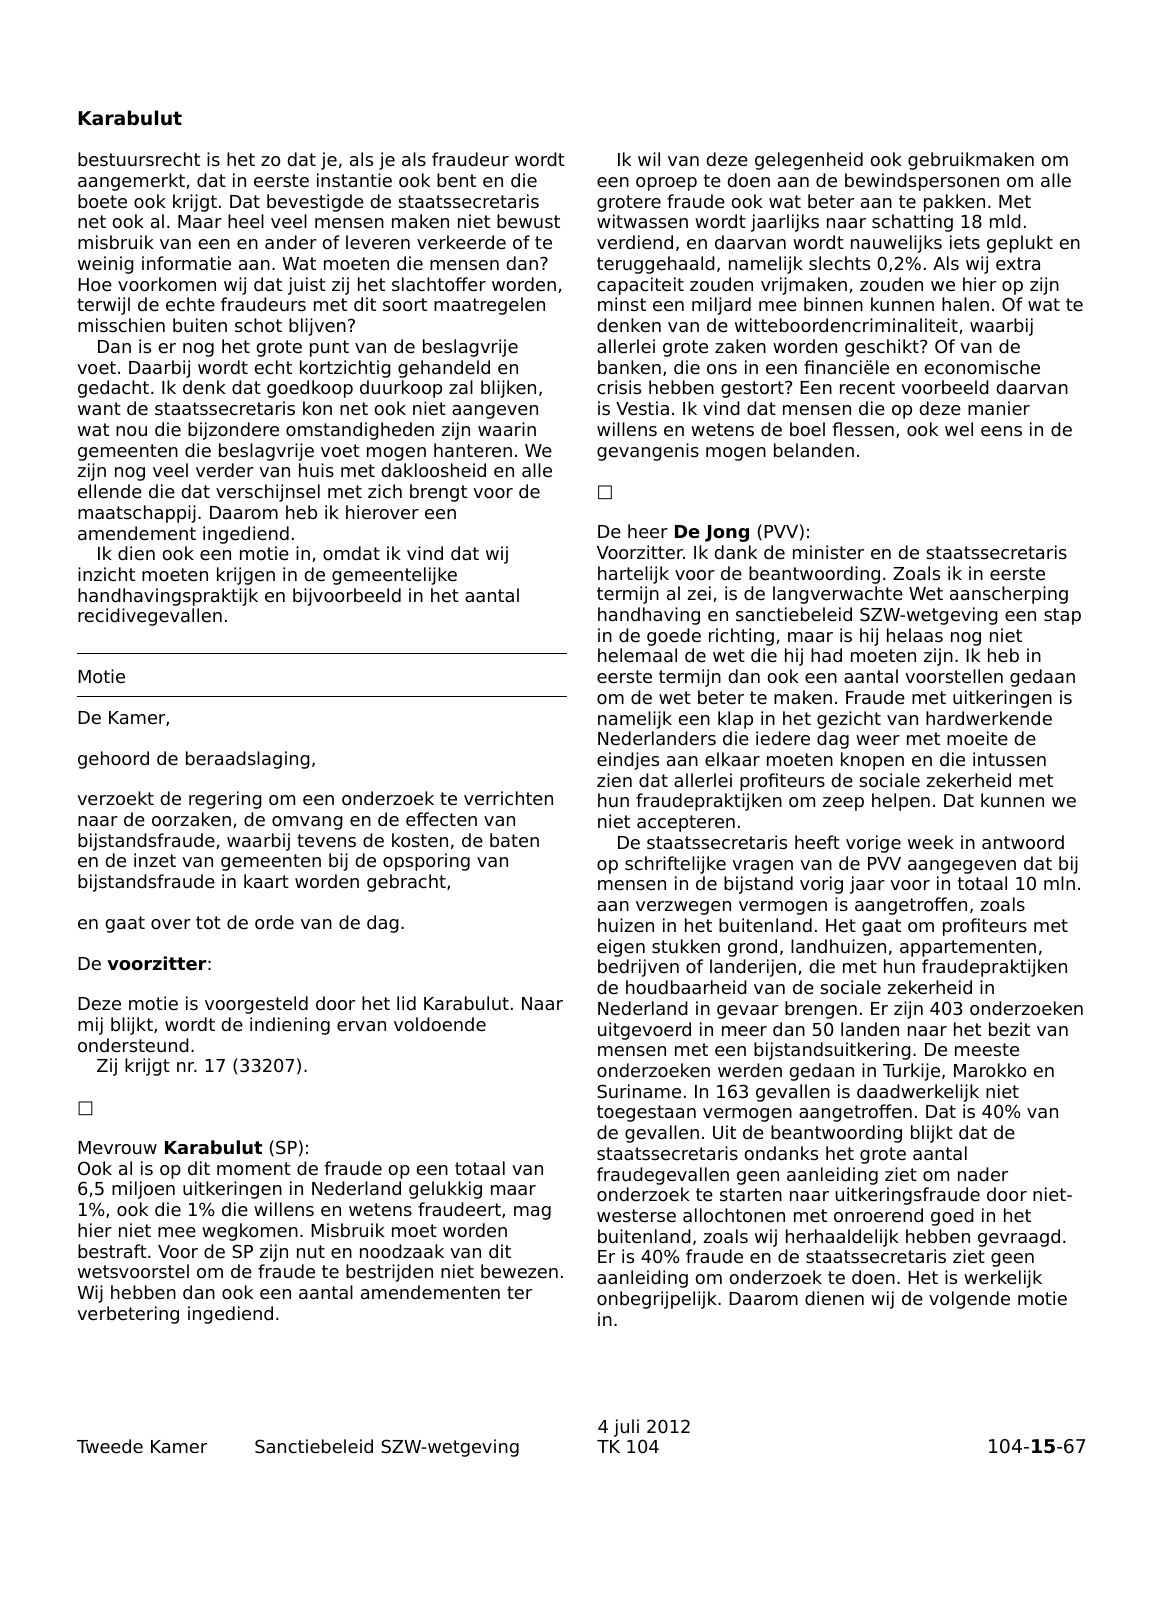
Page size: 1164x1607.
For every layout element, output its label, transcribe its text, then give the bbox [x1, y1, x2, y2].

text De heer De Jong (PVV): [596, 522, 1087, 543]
text □ [77, 1097, 567, 1118]
text Deze motie is voorgesteld door het lid Karabulut. Naar mij blijkt, wordt de indiening ervan voldoende ondersteund. [77, 994, 567, 1056]
text Mevrouw Karabulut (SP): [77, 1138, 567, 1158]
text gehoord de beraadslaging, [77, 748, 567, 769]
text De Kamer, [77, 708, 567, 728]
text Ook al is op dit moment de fraude op een totaal van 6,5 miljoen uitkeringen in Nederland gelukkig maar 1%, ook die 1% die willens en wetens fraudeert, mag hier niet mee wegkomen. Misbruik moet worden bestraft. Voor de SP zijn nut en noodzaak van dit wetsvoorstel om de fraude te bestrijden niet bewezen. Wij hebben dan ook een aantal amendementen ter verbetering ingediend. [77, 1158, 567, 1324]
text Zij krijgt nr. 17 (33207). [77, 1056, 567, 1077]
text Voorzitter. Ik dank de minister en de staatssecretaris hartelijk voor de beantwoording. Zoals ik in eerste termijn al zei, is de langverwachte Wet aanscherping handhaving en sanctiebeleid SZW-wetgeving een stap in de goede richting, maar is hij helaas nog niet helemaal de wet die hij had moeten zijn. Ik heb in eerste termijn dan ook een aantal voorstellen gedaan om de wet beter te maken. Fraude met uitkeringen is namelijk een klap in het gezicht van hardwerkende Nederlanders die iedere dag weer met moeite de eindjes aan elkaar moeten knopen en die intussen zien dat allerlei profiteurs de sociale zekerheid met hun fraudepraktijken om zeep helpen. Dat kunnen we niet accepteren. [596, 543, 1087, 833]
text Motie [77, 667, 567, 688]
text en gaat over tot de orde van de dag. [77, 913, 567, 933]
text bestuursrecht is het zo dat je, als je als fraudeur wordt aangemerkt, dat in eerste instantie ook bent en die boete ook krijgt. Dat bevestigde de staatssecretaris net ook al. Maar heel veel mensen maken niet bewust misbruik van een en ander of leveren verkeerde of te weinig informatie aan. Wat moeten die mensen dan? Hoe voorkomen wij dat juist zij het slachtoffer worden, terwijl de echte fraudeurs met dit soort maatregelen misschien buiten schot blijven? [77, 150, 567, 337]
text Ik wil van deze gelegenheid ook gebruikmaken om een oproep te doen aan de bewindspersonen om alle grotere fraude ook wat beter aan te pakken. Met witwassen wordt jaarlijks naar schatting 18 mld. verdiend, en daarvan wordt nauwelijks iets geplukt en teruggehaald, namelijk slechts 0,2%. Als wij extra capaciteit zouden vrijmaken, zouden we hier op zijn minst een miljard mee binnen kunnen halen. Of wat te denken van de witteboordencriminaliteit, waarbij allerlei grote zaken worden geschikt? Of van de banken, die ons in een financiële en economische crisis hebben gestort? Een recent voorbeeld daarvan is Vestia. Ik vind dat mensen die op deze manier willens en wetens de boel flessen, ook wel eens in de gevangenis mogen belanden. [596, 150, 1087, 461]
text □ [596, 481, 1087, 502]
text Dan is er nog het grote punt van de beslagvrije voet. Daarbij wordt echt kortzichtig gehandeld en gedacht. Ik denk dat goedkoop duurkoop zal blijken, want de staatssecretaris kon net ook niet aangeven wat nou die bijzondere omstandigheden zijn waarin gemeenten die beslagvrije voet mogen hanteren. We zijn nog veel verder van huis met dakloosheid en alle ellende die dat verschijnsel met zich brengt voor de maatschappij. Daarom heb ik hierover een amendement ingediend. [77, 337, 567, 544]
text De staatssecretaris heeft vorige week in antwoord op schriftelijke vragen van de PVV aangegeven dat bij mensen in de bijstand vorig jaar voor in totaal 10 mln. aan verzwegen vermogen is aangetroffen, zoals huizen in het buitenland. Het gaat om profiteurs met eigen stukken grond, landhuizen, appartementen, bedrijven of landerijen, die met hun fraudepraktijken de houdbaarheid van de sociale zekerheid in Nederland in gevaar brengen. Er zijn 403 onderzoeken uitgevoerd in meer dan 50 landen naar het bezit van mensen met een bijstandsuitkering. De meeste onderzoeken werden gedaan in Turkije, Marokko en Suriname. In 163 gevallen is daadwerkelijk niet toegestaan vermogen aangetroffen. Dat is 40% van de gevallen. Uit de beantwoording blijkt dat de staatssecretaris ondanks het grote aantal fraudegevallen geen aanleiding ziet om nader onderzoek te starten naar uitkeringsfraude door niet-westerse allochtonen met onroerend goed in het buitenland, zoals wij herhaaldelijk hebben gevraagd. Er is 40% fraude en de staatssecretaris ziet geen aanleiding om onderzoek te doen. Het is werkelijk onbegrijpelijk. Daarom dienen wij de volgende motie in. [596, 833, 1087, 1330]
text De voorzitter: [77, 953, 567, 974]
text verzoekt de regering om een onderzoek te verrichten naar de oorzaken, de omvang en de effecten van bijstandsfraude, waarbij tevens de kosten, de baten en de inzet van gemeenten bij de opsporing van bijstandsfraude in kaart worden gebracht, [77, 789, 567, 893]
text Ik dien ook een motie in, omdat ik vind dat wij inzicht moeten krijgen in de gemeentelijke handhavingspraktijk en bijvoorbeeld in het aantal recidivegevallen. [77, 544, 567, 627]
